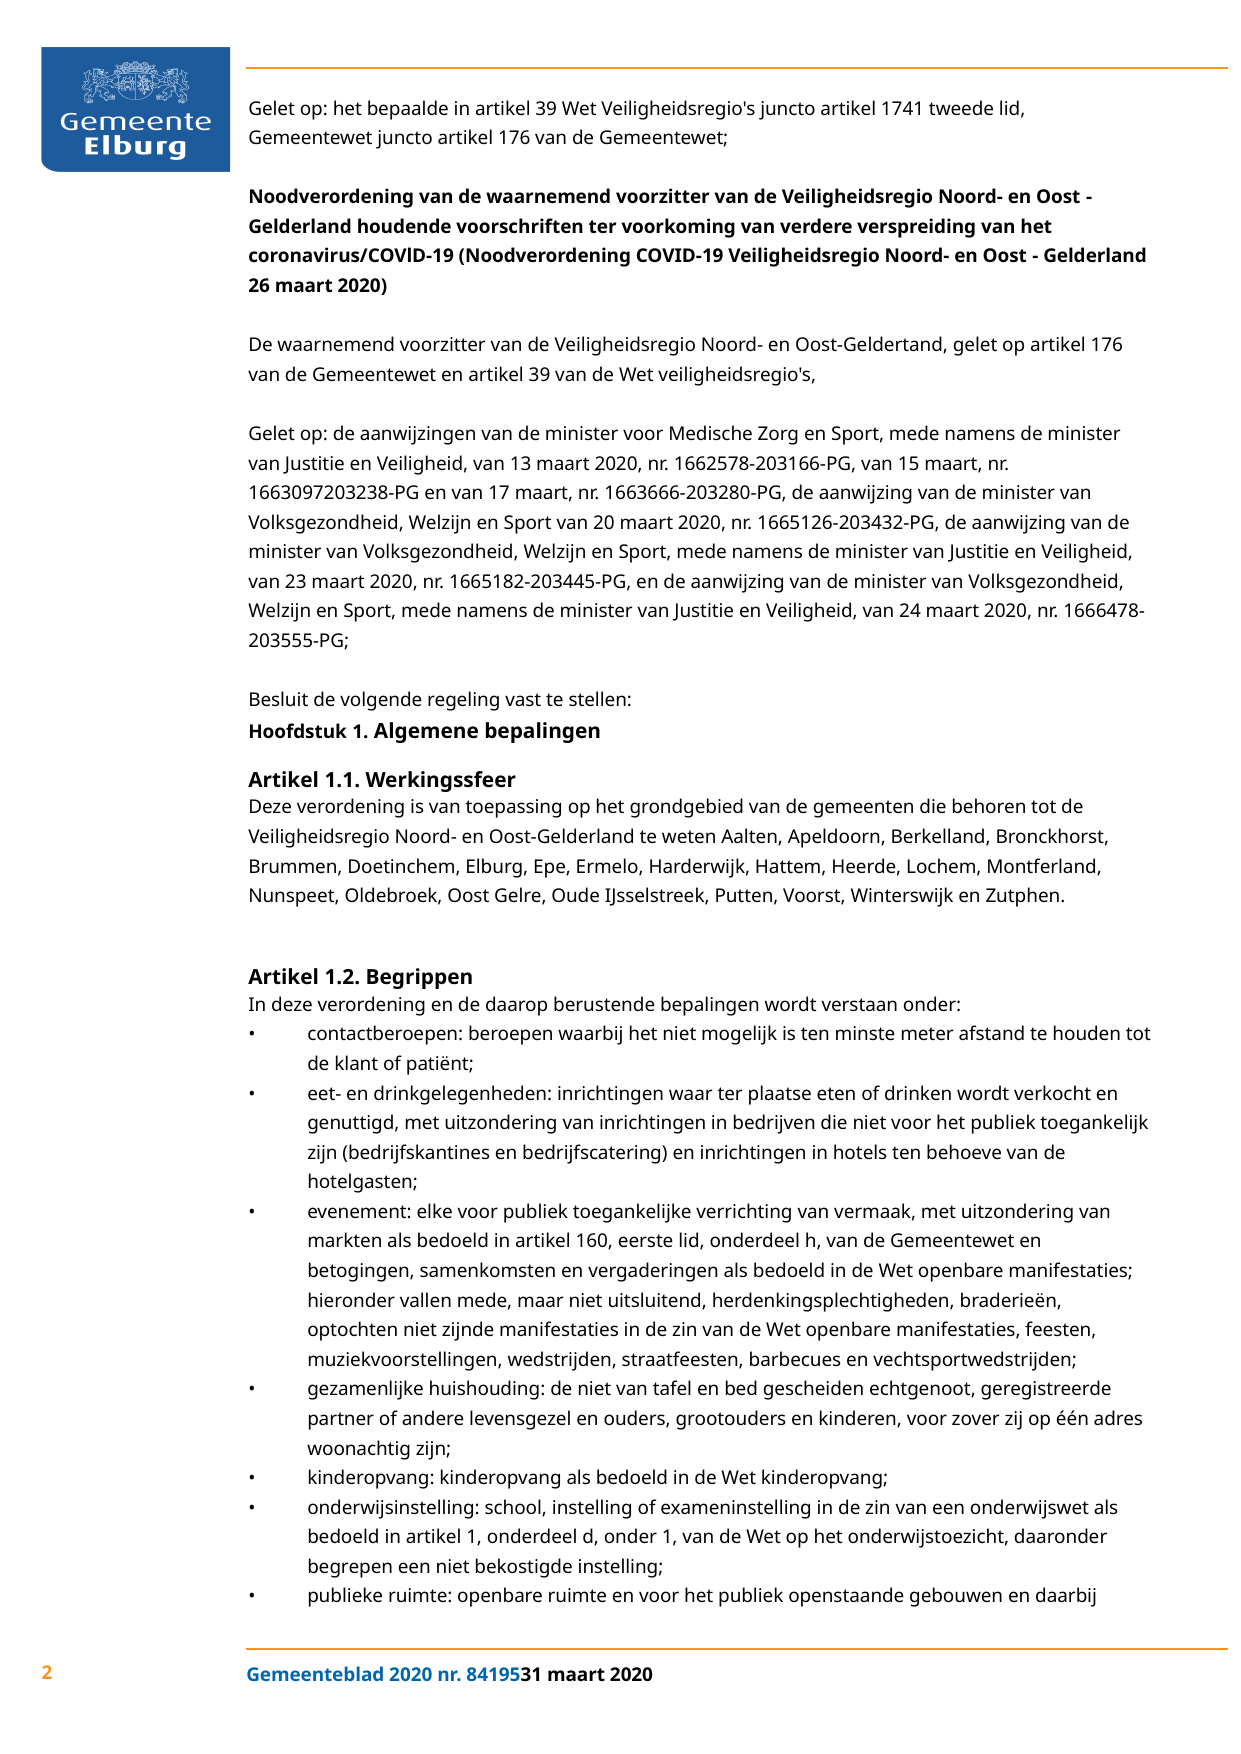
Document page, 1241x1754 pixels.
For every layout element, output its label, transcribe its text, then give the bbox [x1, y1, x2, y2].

text Deze verordening is van toepassing op het grondgebied van de gemeenten die behoren tot de Veiligheidsregio Noord- en Oost-Gelderland te weten Aalten, Apeldoorn, Berkelland, Bronckhorst, Brummen, Doetinchem, Elburg, Epe, Ermelo, Harderwijk, Hattem, Heerde, Lochem, Montferland, Nunspeet, Oldebroek, Oost Gelre, Oude IJsselstreek, Putten, Voorst, Winterswijk en Zutphen. [248, 794, 1152, 908]
text Gelet op: het bepaalde in artikel 39 Wet Veiligheidsregio's juncto artikel 1741 tweede lid, Gemeentewet juncto artikel 176 van de Gemeentewet; [248, 95, 1152, 150]
text De waarnemend voorzitter van de Veiligheidsregio Noord- en Oost-Geldertand, gelet op artikel 176 van de Gemeentewet en artikel 39 van de Wet veiligheidsregio's, [248, 331, 1152, 387]
list gezamenlijke huishouding: de niet van tafel en bed gescheiden echtgenoot, geregistreerde partner of andere levensgezel en ouders, grootouders en kinderen, voor zover zij op één adres woonachtig zijn; [248, 1376, 1152, 1460]
text Artikel 1.1. Werkingssfeer [248, 765, 1152, 794]
text In deze verordening en de daarop berustende bepalingen wordt verstaan onder: [248, 991, 1152, 1017]
list onderwijsinstelling: school, instelling of exameninstelling in de zin van een onderwijswet als bedoeld in artikel 1, onderdeel d, onder 1, van de Wet op het onderwijstoezicht, daaronder begrepen een niet bekostigde instelling; [248, 1494, 1152, 1579]
list publieke ruimte: openbare ruimte en voor het publiek openstaande gebouwen en daarbij [248, 1583, 1152, 1608]
list evenement: elke voor publiek toegankelijke verrichting van vermaak, met uitzondering van markten als bedoeld in artikel 160, eerste lid, onderdeel h, van de Gemeentewet en betogingen, samenkomsten en vergaderingen als bedoeld in de Wet openbare manifestaties; hieronder vallen mede, maar niet uitsluitend, herdenkingsplechtigheden, braderieën, optochten niet zijnde manifestaties in de zin van de Wet openbare manifestaties, feesten, muziekvoorstellingen, wedstrijden, straatfeesten, barbecues en vechtsportwedstrijden; [248, 1198, 1152, 1372]
picture [41, 47, 231, 172]
text Gelet op: de aanwijzingen van de minister voor Medische Zorg en Sport, mede namens de minister van Justitie en Veiligheid, van 13 maart 2020, nr. 1662578-203166-PG, van 15 maart, nr. 1663097203238-PG en van 17 maart, nr. 1663666-203280-PG, de aanwijzing van de minister van Volksgezondheid, Welzijn en Sport van 20 maart 2020, nr. 1665126-203432-PG, de aanwijzing van de minister van Volksgezondheid, Welzijn en Sport, mede namens de minister van Justitie en Veiligheid, van 23 maart 2020, nr. 1665182-203445-PG, en de aanwijzing van de minister van Volksgezondheid, Welzijn en Sport, mede namens de minister van Justitie en Veiligheid, van 24 maart 2020, nr. 1666478-203555-PG; [248, 420, 1152, 653]
list kinderopvang: kinderopvang als bedoeld in de Wet kinderopvang; [248, 1464, 1152, 1490]
list contactberoepen: beroepen waarbij het niet mogelijk is ten minste meter afstand te houden tot de klant of patiënt; [248, 1021, 1152, 1076]
text Besluit de volgende regeling vast te stellen: [248, 686, 1152, 712]
text Artikel 1.2. Begrippen [248, 962, 1152, 991]
list eet- en drinkgelegenheden: inrichtingen waar ter plaatse eten of drinken wordt verkocht en genuttigd, met uitzondering van inrichtingen in bedrijven die niet voor het publiek toegankelijk zijn (bedrijfskantines en bedrijfscatering) en inrichtingen in hotels ten behoeve van de hotelgasten; [248, 1080, 1152, 1194]
text Noodverordening van de waarnemend voorzitter van de Veiligheidsregio Noord- en Oost - Gelderland houdende voorschriften ter voorkoming van verdere verspreiding van het coronavirus/COVlD-19 (Noodverordening COVID-19 Veiligheidsregio Noord- en Oost - Gelderland 26 maart 2020) [248, 183, 1152, 298]
text Hoofdstuk 1. Algemene bepalingen [248, 716, 1152, 744]
